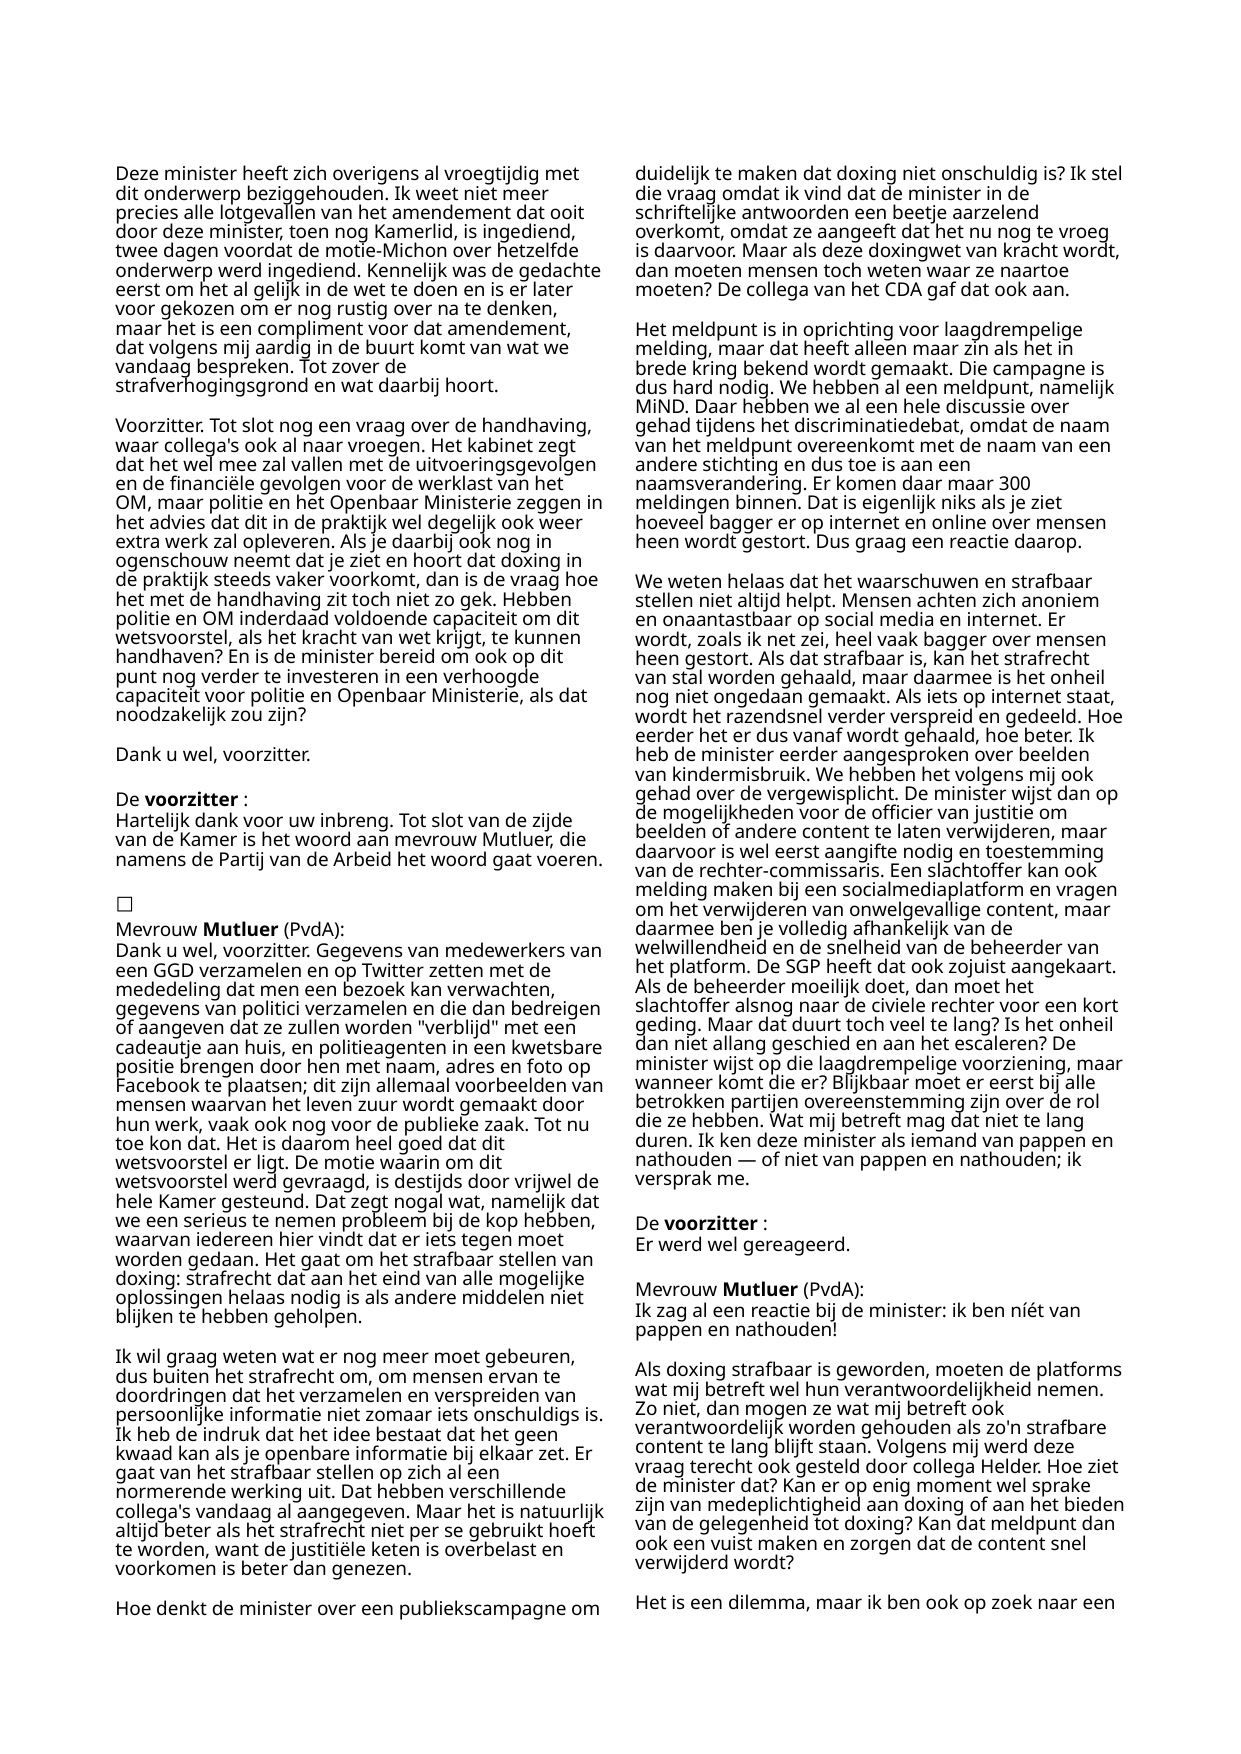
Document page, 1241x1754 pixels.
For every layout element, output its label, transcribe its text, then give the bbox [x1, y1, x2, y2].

text De voorzitter : [635, 1210, 1125, 1236]
text Er werd wel gereageerd. [635, 1236, 1125, 1255]
text Mevrouw Mutluer (PvdA): [115, 917, 605, 942]
text Het is een dilemma, maar ik ben ook op zoek naar een [635, 1594, 1125, 1613]
text ⬜ [115, 891, 605, 917]
text We weten helaas dat het waarschuwen en strafbaar stellen niet altijd helpt. Mensen achten zich anoniem en onaantastbaar op social media en internet. Er wordt, zoals ik net zei, heel vaak bagger over mensen heen gestort. Als dat strafbaar is, kan het strafrecht van stal worden gehaald, maar daarmee is het onheil nog niet ongedaan gemaakt. Als iets op internet staat, wordt het razendsnel verder verspreid en gedeeld. Hoe eerder het er dus vanaf wordt gehaald, hoe beter. Ik heb de minister eerder aangesproken over beelden van kindermisbruik. We hebben het volgens mij ook gehad over de vergewisplicht. De minister wijst dan op de mogelijkheden voor de officier van justitie om beelden of andere content te laten verwijderen, maar daarvoor is wel eerst aangifte nodig en toestemming van de rechter-commissaris. Een slachtoffer kan ook melding maken bij een socialmediaplatform en vragen om het verwijderen van onwelgevallige content, maar daarmee ben je volledig afhankelijk van de welwillendheid en de snelheid van de beheerder van het platform. De SGP heeft dat ook zojuist aangekaart. Als de beheerder moeilijk doet, dan moet het slachtoffer alsnog naar de civiele rechter voor een kort geding. Maar dat duurt toch veel te lang? Is het onheil dan niet allang geschied en aan het escaleren? De minister wijst op die laagdrempelige voorziening, maar wanneer komt die er? Blijkbaar moet er eerst bij alle betrokken partijen overeenstemming zijn over de rol die ze hebben. Wat mij betreft mag dat niet te lang duren. Ik ken deze minister als iemand van pappen en nathouden — of niet van pappen en nathouden; ik versprak me. [635, 573, 1125, 1189]
text De voorzitter : [115, 786, 605, 812]
text Dank u wel, voorzitter. [115, 746, 605, 766]
text Hoe denkt de minister over een publiekscampagne om [115, 1600, 605, 1620]
text Hartelijk dank voor uw inbreng. Tot slot van de zijde van de Kamer is het woord aan mevrouw Mutluer, die namens de Partij van de Arbeid het woord gaat voeren. [115, 812, 605, 870]
text Dank u wel, voorzitter. Gegevens van medewerkers van een GGD verzamelen en op Twitter zetten met de mededeling dat men een bezoek kan verwachten, gegevens van politici verzamelen en die dan bedreigen of aangeven dat ze zullen worden "verblijd" met een cadeautje aan huis, en politieagenten in een kwetsbare positie brengen door hen met naam, adres en foto op Facebook te plaatsen; dit zijn allemaal voorbeelden van mensen waarvan het leven zuur wordt gemaakt door hun werk, vaak ook nog voor de publieke zaak. Tot nu toe kon dat. Het is daarom heel goed dat dit wetsvoorstel er ligt. De motie waarin om dit wetsvoorstel werd gevraagd, is destijds door vrijwel de hele Kamer gesteund. Dat zegt nogal wat, namelijk dat we een serieus te nemen probleem bij de kop hebben, waarvan iedereen hier vindt dat er iets tegen moet worden gedaan. Het gaat om het strafbaar stellen van doxing: strafrecht dat aan het eind van alle mogelijke oplossingen helaas nodig is als andere middelen niet blijken te hebben geholpen. [115, 942, 605, 1328]
text Ik wil graag weten wat er nog meer moet gebeuren, dus buiten het strafrecht om, om mensen ervan te doordringen dat het verzamelen en verspreiden van persoonlijke informatie niet zomaar iets onschuldigs is. Ik heb de indruk dat het idee bestaat dat het geen kwaad kan als je openbare informatie bij elkaar zet. Er gaat van het strafbaar stellen op zich al een normerende werking uit. Dat hebben verschillende collega's vandaag al aangegeven. Maar het is natuurlijk altijd beter als het strafrecht niet per se gebruikt hoeft te worden, want de justitiële keten is overbelast en voorkomen is beter dan genezen. [115, 1348, 605, 1580]
text Deze minister heeft zich overigens al vroegtijdig met dit onderwerp beziggehouden. Ik weet niet meer precies alle lotgevallen van het amendement dat ooit door deze minister, toen nog Kamerlid, is ingediend, twee dagen voordat de motie-Michon over hetzelfde onderwerp werd ingediend. Kennelijk was de gedachte eerst om het al gelijk in de wet te doen en is er later voor gekozen om er nog rustig over na te denken, maar het is een compliment voor dat amendement, dat volgens mij aardig in de buurt komt van wat we vandaag bespreken. Tot zover de strafverhogingsgrond en wat daarbij hoort. [115, 165, 605, 397]
text Het meldpunt is in oprichting voor laagdrempelige melding, maar dat heeft alleen maar zin als het in brede kring bekend wordt gemaakt. Die campagne is dus hard nodig. We hebben al een meldpunt, namelijk MiND. Daar hebben we al een hele discussie over gehad tijdens het discriminatiedebat, omdat de naam van het meldpunt overeenkomt met de naam van een andere stichting en dus toe is aan een naamsverandering. Er komen daar maar 300 meldingen binnen. Dat is eigenlijk niks als je ziet hoeveel bagger er op internet en online over mensen heen wordt gestort. Dus graag een reactie daarop. [635, 321, 1125, 552]
text Voorzitter. Tot slot nog een vraag over de handhaving, waar collega's ook al naar vroegen. Het kabinet zegt dat het wel mee zal vallen met de uitvoeringsgevolgen en de financiële gevolgen voor de werklast van het OM, maar politie en het Openbaar Ministerie zeggen in het advies dat dit in de praktijk wel degelijk ook weer extra werk zal opleveren. Als je daarbij ook nog in ogenschouw neemt dat je ziet en hoort dat doxing in de praktijk steeds vaker voorkomt, dan is de vraag hoe het met de handhaving zit toch niet zo gek. Hebben politie en OM inderdaad voldoende capaciteit om dit wetsvoorstel, als het kracht van wet krijgt, te kunnen handhaven? En is de minister bereid om ook op dit punt nog verder te investeren in een verhoogde capaciteit voor politie en Openbaar Ministerie, als dat noodzakelijk zou zijn? [115, 417, 605, 726]
text Als doxing strafbaar is geworden, moeten de platforms wat mij betreft wel hun verantwoordelijkheid nemen. Zo niet, dan mogen ze wat mij betreft ook verantwoordelijk worden gehouden als zo'n strafbare content te lang blijft staan. Volgens mij werd deze vraag terecht ook gesteld door collega Helder. Hoe ziet de minister dat? Kan er op enig moment wel sprake zijn van medeplichtigheid aan doxing of aan het bieden van de gelegenheid tot doxing? Kan dat meldpunt dan ook een vuist maken en zorgen dat de content snel verwijderd wordt? [635, 1361, 1125, 1573]
text Mevrouw Mutluer (PvdA): [635, 1276, 1125, 1302]
text Ik zag al een reactie bij de minister: ik ben níét van pappen en nathouden! [635, 1302, 1125, 1341]
text duidelijk te maken dat doxing niet onschuldig is? Ik stel die vraag omdat ik vind dat de minister in de schriftelijke antwoorden een beetje aarzelend overkomt, omdat ze aangeeft dat het nu nog te vroeg is daarvoor. Maar als deze doxingwet van kracht wordt, dan moeten mensen toch weten waar ze naartoe moeten? De collega van het CDA gaf dat ook aan. [635, 165, 1125, 300]
